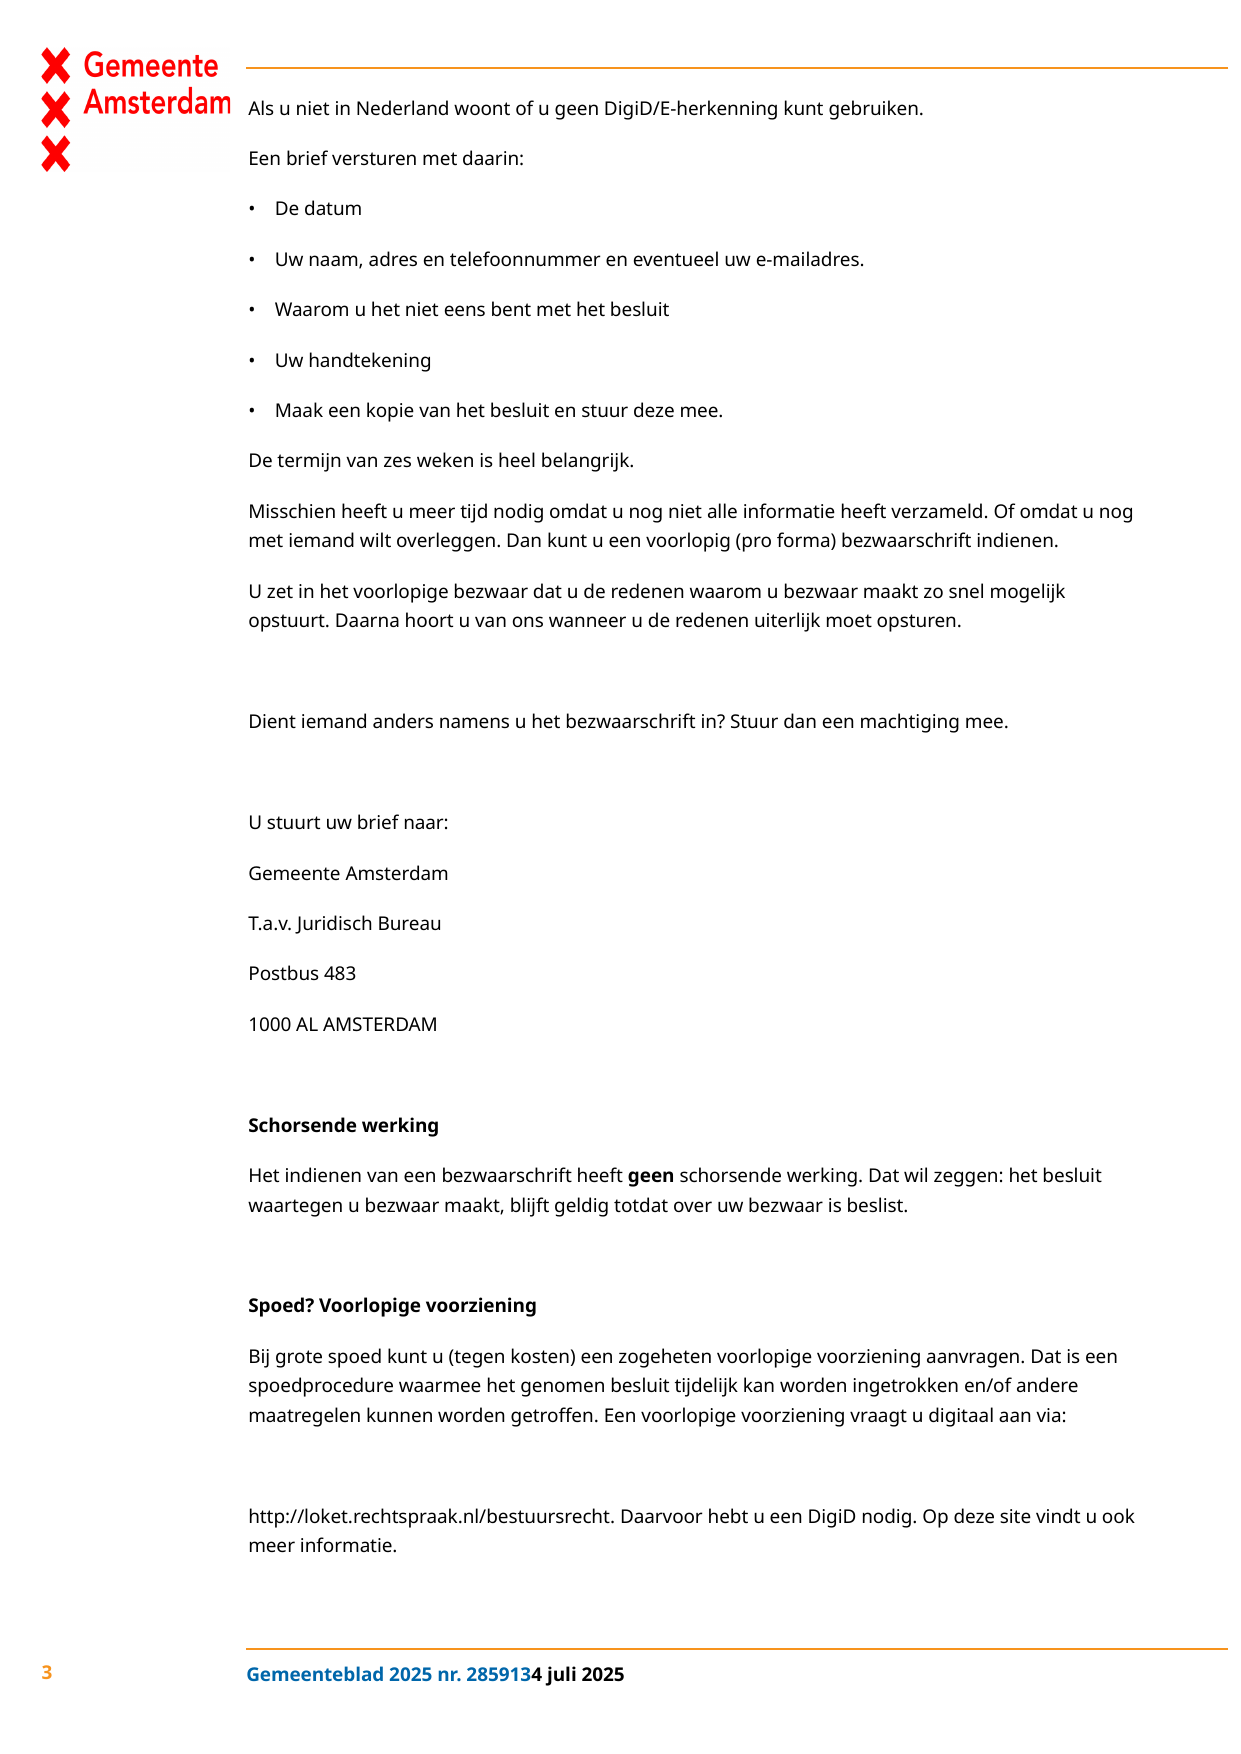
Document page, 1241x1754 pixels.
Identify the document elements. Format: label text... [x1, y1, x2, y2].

text Misschien heeft u meer tijd nodig omdat u nog niet alle informatie heeft verzameld. Of omdat u nog met iemand wilt overleggen. Dan kunt u een voorlopig (pro forma) bezwaarschrift indienen. [248, 498, 1152, 553]
picture [41, 47, 231, 172]
text U zet in het voorlopige bezwaar dat u de redenen waarom u bezwaar maakt zo snel mogelijk opstuurt. Daarna hoort u van ons wanneer u de redenen uiterlijk moet opsturen. [248, 578, 1152, 633]
text Spoed? Voorlopige voorziening [248, 1293, 1152, 1318]
text Dient iemand anders namens u het bezwaarschrift in? Stuur dan een machtiging mee. [248, 708, 1152, 734]
text U stuurt uw brief naar: [248, 809, 1152, 835]
text Een brief versturen met daarin: [248, 145, 1152, 171]
text Als u niet in Nederland woont of u geen DigiD/E-herkenning kunt gebruiken. [248, 95, 1152, 121]
text • Uw naam, adres en telefoonnummer en eventueel uw e-mailadres. [248, 246, 1152, 272]
text • Maak een kopie van het besluit en stuur deze mee. [248, 397, 1152, 423]
text • Waarom u het niet eens bent met het besluit [248, 296, 1152, 322]
text Postbus 483 [248, 961, 1152, 986]
text 1000 AL AMSTERDAM [248, 1011, 1152, 1037]
text De termijn van zes weken is heel belangrijk. [248, 448, 1152, 473]
text Het indienen van een bezwaarschrift heeft geen schorsende werking. Dat wil zeggen: het besluit waartegen u bezwaar maakt, blijft geldig totdat over uw bezwaar is beslist. [248, 1162, 1152, 1218]
text Bij grote spoed kunt u (tegen kosten) een zogeheten voorlopige voorziening aanvragen. Dat is een spoedprocedure waarmee het genomen besluit tijdelijk kan worden ingetrokken en/of andere maatregelen kunnen worden getroffen. Een voorlopige voorziening vraagt u digitaal aan via: [248, 1343, 1152, 1428]
text Schorsende werking [248, 1112, 1152, 1138]
text http://loket.rechtspraak.nl/bestuursrecht. Daarvoor hebt u een DigiD nodig. Op deze site vindt u ook meer informatie. [248, 1503, 1152, 1558]
text Gemeente Amsterdam [248, 860, 1152, 886]
text • De datum [248, 196, 1152, 221]
text • Uw handtekening [248, 347, 1152, 373]
text T.a.v. Juridisch Bureau [248, 910, 1152, 936]
